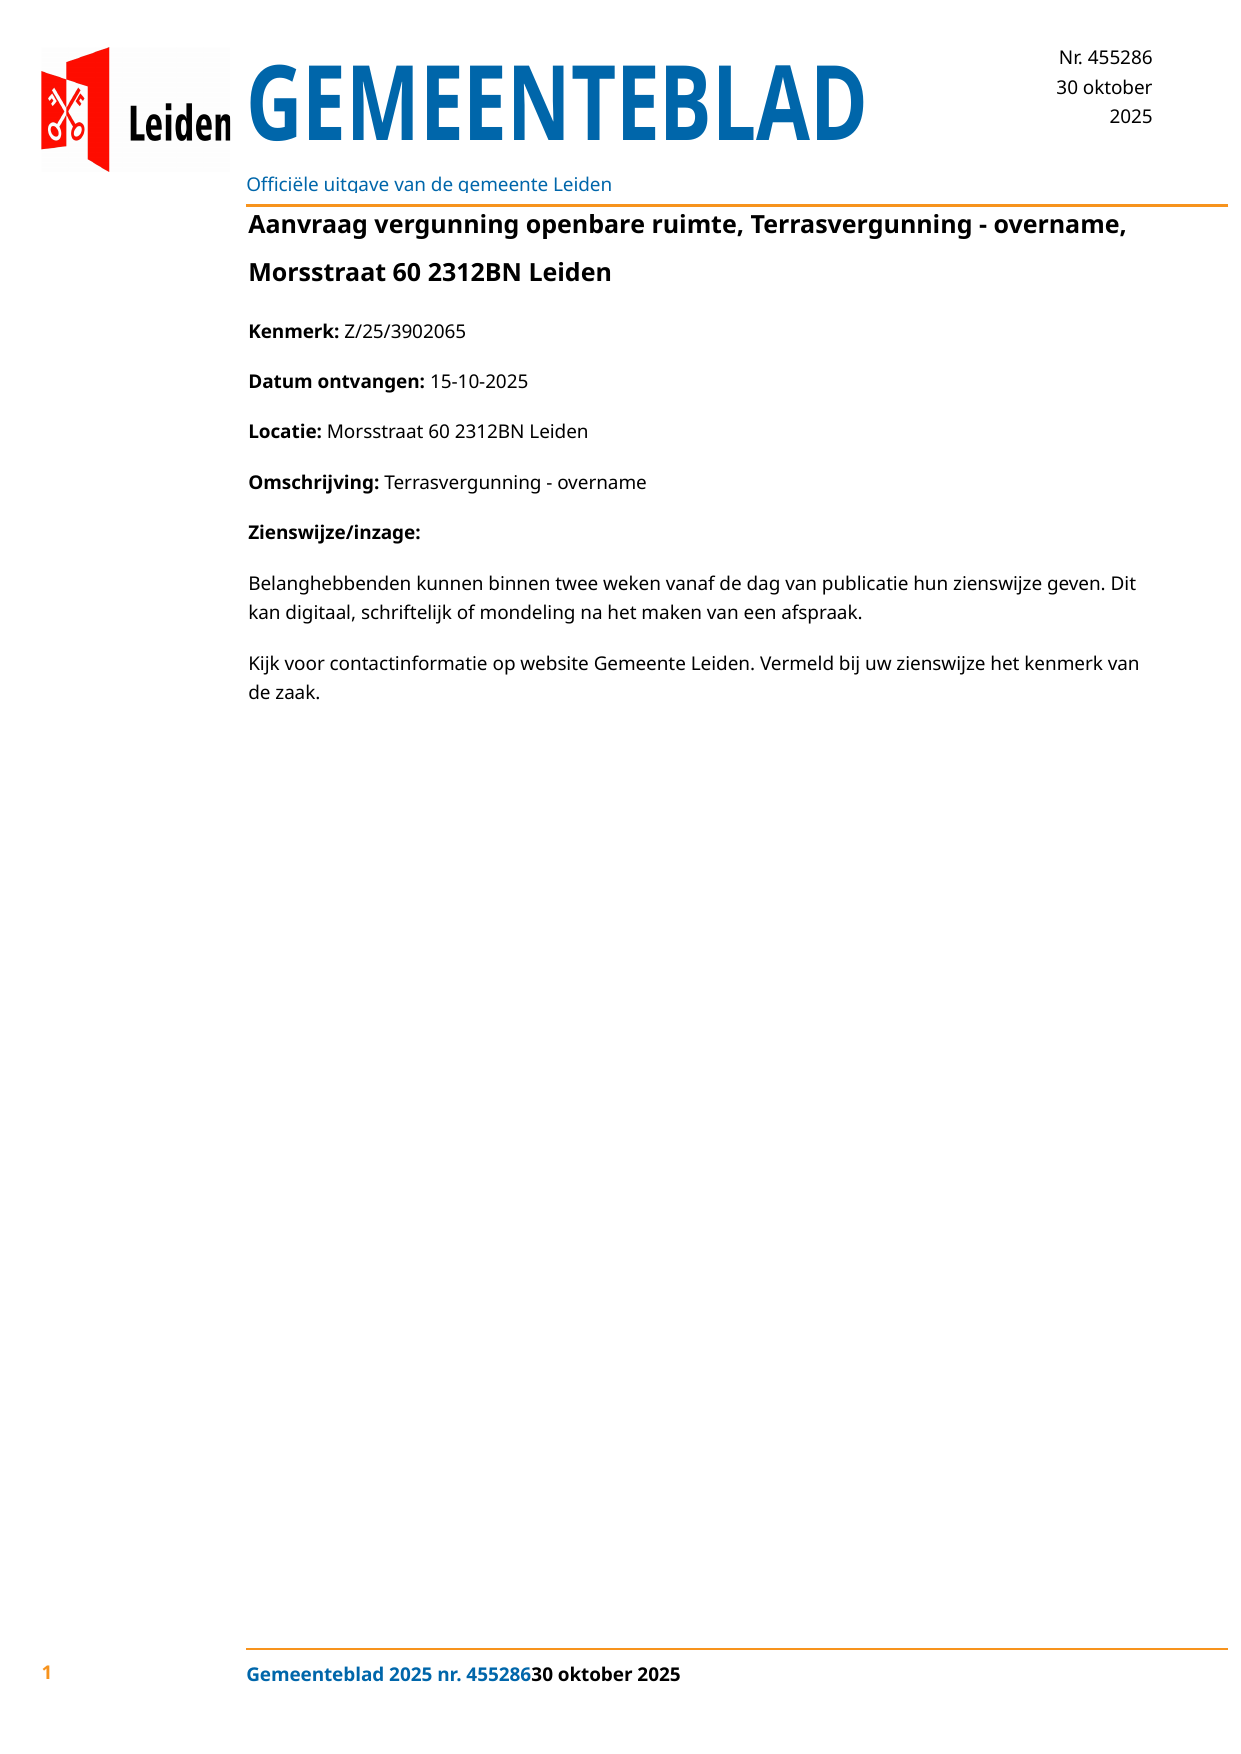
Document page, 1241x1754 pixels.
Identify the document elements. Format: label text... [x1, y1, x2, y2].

text Locatie: Morsstraat 60 2312BN Leiden [248, 419, 1152, 444]
text Zienswijze/inzage: [248, 519, 1152, 545]
text Aanvraag vergunning openbare ruimte, Terrasvergunning - overname, Morsstraat 60 2312BN Leiden [248, 207, 1152, 288]
text Omschrijving: Terrasvergunning - overname [248, 469, 1152, 495]
text Belanghebbenden kunnen binnen twee weken vanaf de dag van publicatie hun zienswijze geven. Dit kan digitaal, schriftelijk of mondeling na het maken van een afspraak. [248, 570, 1152, 625]
text Kenmerk: Z/25/3902065 [248, 318, 1152, 344]
picture [41, 47, 231, 172]
text Datum ontvangen: 15-10-2025 [248, 368, 1152, 394]
text Kijk voor contactinformatie op website Gemeente Leiden. Vermeld bij uw zienswijze het kenmerk van de zaak. [248, 650, 1152, 705]
